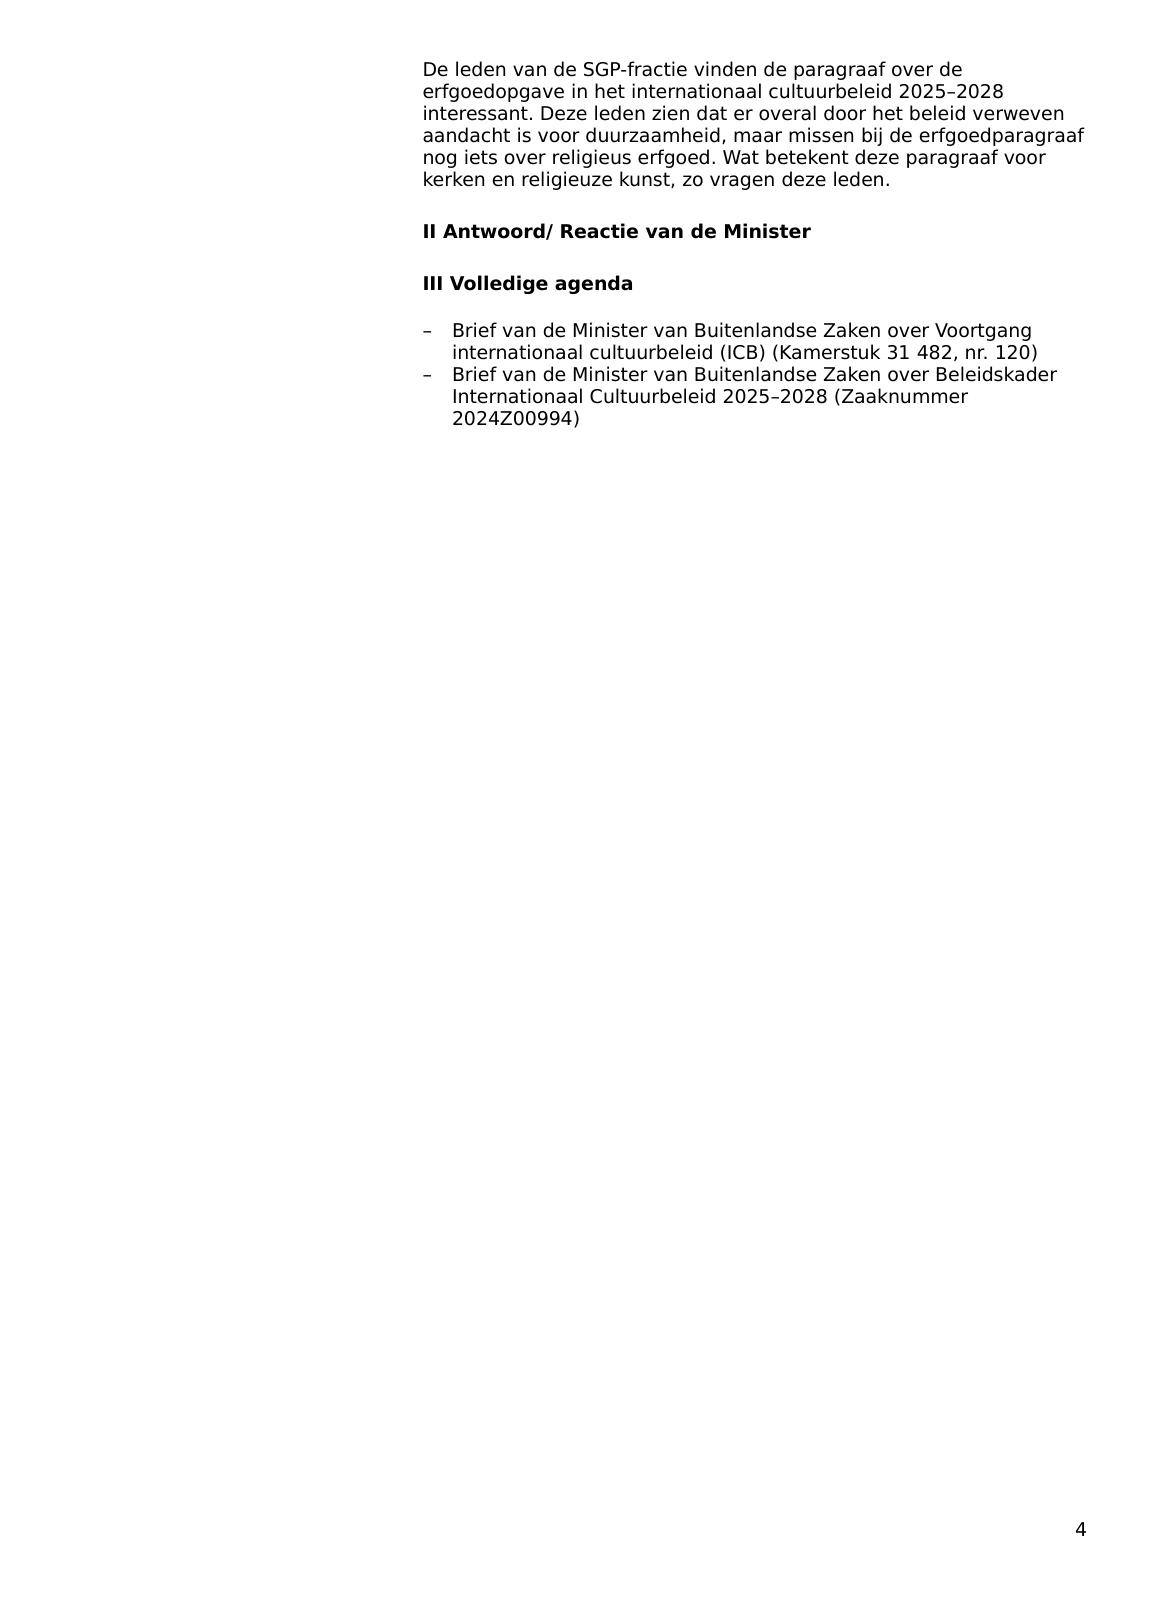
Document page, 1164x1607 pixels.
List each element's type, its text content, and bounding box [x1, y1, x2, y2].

text – Brief van de Minister van Buitenlandse Zaken over Voortgang internationaal cultuurbeleid (ICB) (Kamerstuk 31 482, nr. 120) [422, 320, 1087, 364]
text – Brief van de Minister van Buitenlandse Zaken over Beleidskader Internationaal Cultuurbeleid 2025–2028 (Zaaknummer 2024Z00994) [422, 364, 1087, 430]
subtitle III Volledige agenda [422, 273, 1087, 295]
subtitle II Antwoord/ Reactie van de Minister [422, 221, 1087, 243]
text De leden van de SGP-fractie vinden de paragraaf over de erfgoedopgave in het internationaal cultuurbeleid 2025–2028 interessant. Deze leden zien dat er overal door het beleid verweven aandacht is voor duurzaamheid, maar missen bij de erfgoedparagraaf nog iets over religieus erfgoed. Wat betekent deze paragraaf voor kerken en religieuze kunst, zo vragen deze leden. [422, 59, 1087, 191]
